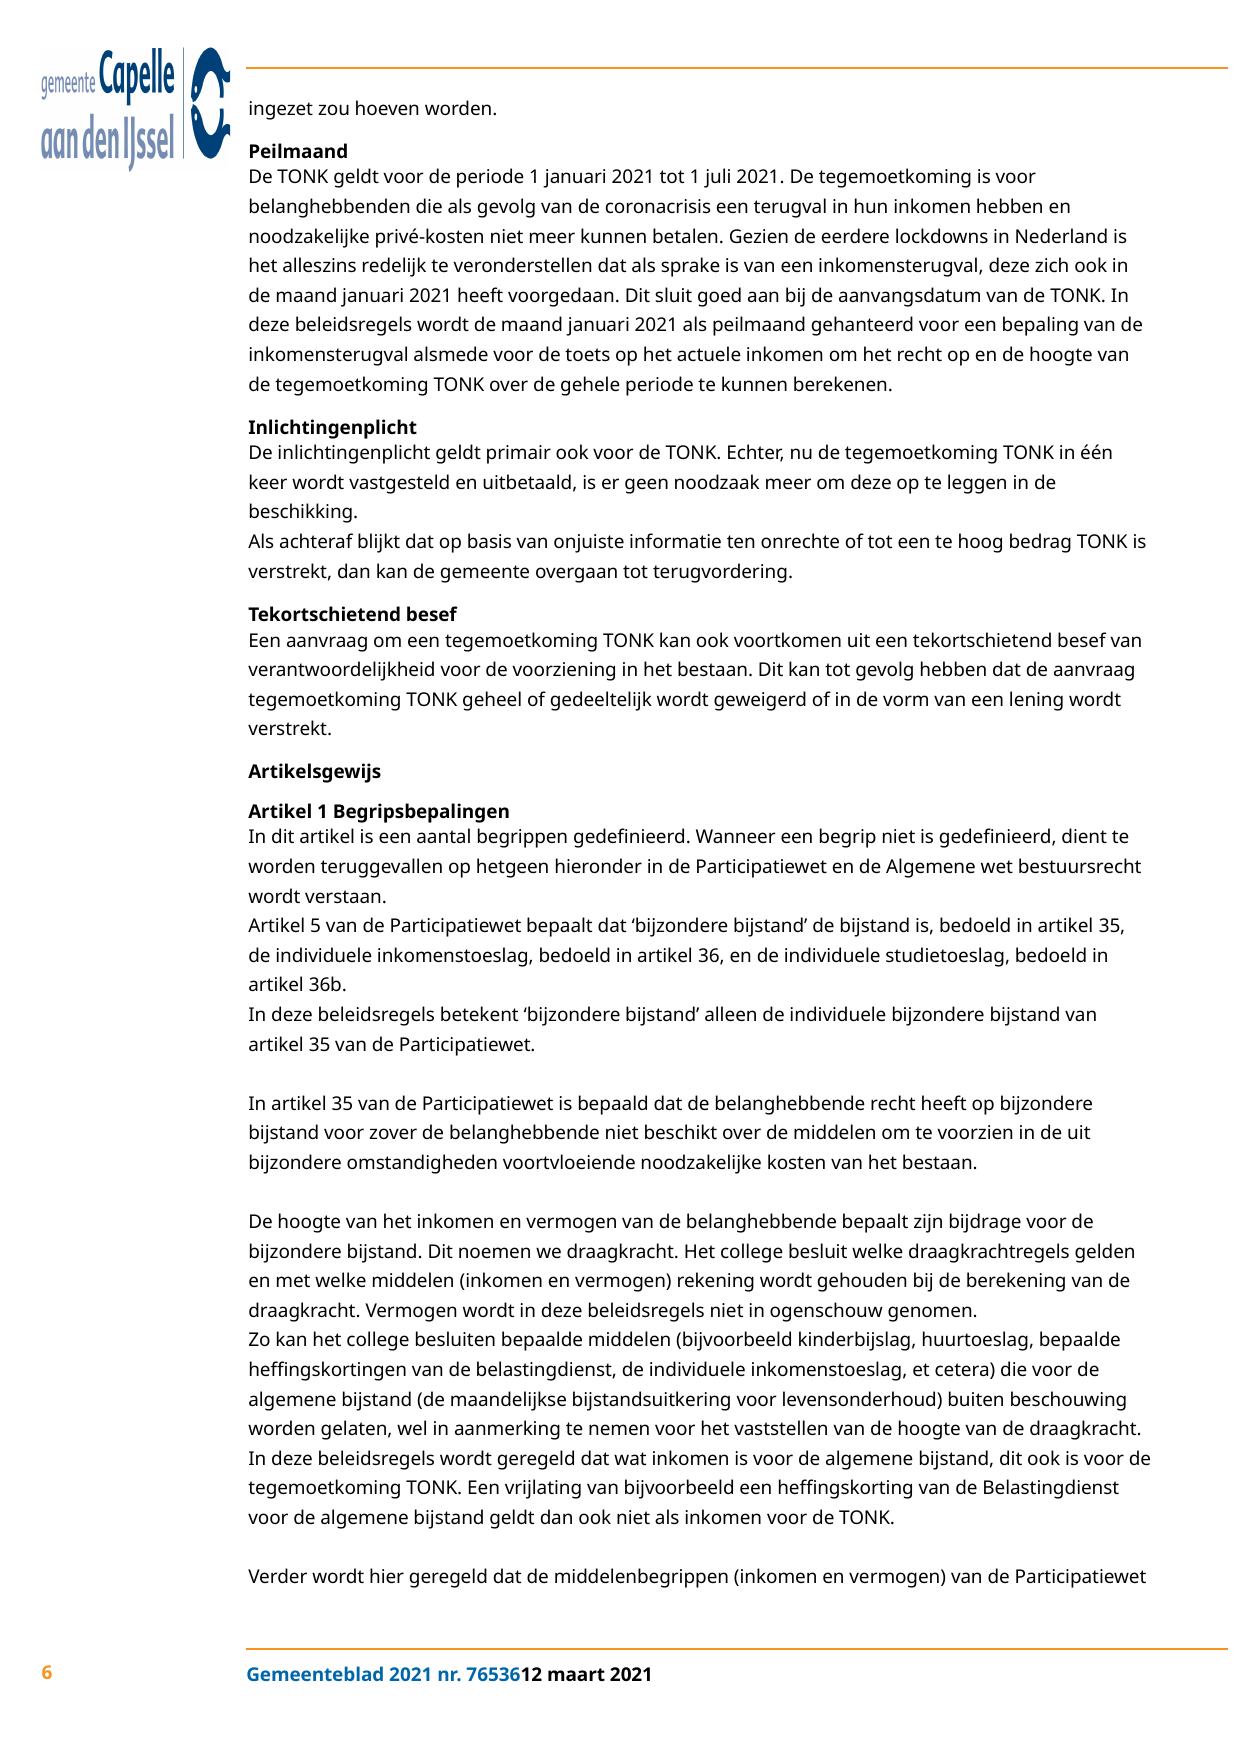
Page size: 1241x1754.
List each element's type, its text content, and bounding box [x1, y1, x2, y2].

text In artikel 35 van de Participatiewet is bepaald dat de belanghebbende recht heeft op bijzondere bijstand voor zover de belanghebbende niet beschikt over de middelen om te voorzien in de uit bijzondere omstandigheden voortvloeiende noodzakelijke kosten van het bestaan. [248, 1090, 1152, 1175]
picture [41, 47, 231, 172]
text Als achteraf blijkt dat op basis van onjuiste informatie ten onrechte of tot een te hoog bedrag TONK is verstrekt, dan kan de gemeente overgaan tot terugvordering. [248, 528, 1152, 584]
text Artikel 5 van de Participatiewet bepaalt dat ‘bijzondere bijstand’ de bijstand is, bedoeld in artikel 35, de individuele inkomenstoeslag, bedoeld in artikel 36, en de individuele studietoeslag, bedoeld in artikel 36b. [248, 912, 1152, 997]
text De inlichtingenplicht geldt primair ook voor de TONK. Echter, nu de tegemoetkoming TONK in één keer wordt vastgesteld en uitbetaald, is er geen noodzaak meer om deze op te leggen in de beschikking. [248, 439, 1152, 524]
text In deze beleidsregels betekent ‘bijzondere bijstand’ alleen de individuele bijzondere bijstand van artikel 35 van de Participatiewet. [248, 1001, 1152, 1056]
text De TONK geldt voor de periode 1 januari 2021 tot 1 juli 2021. De tegemoetkoming is voor belanghebbenden die als gevolg van de coronacrisis een terugval in hun inkomen hebben en noodzakelijke privé-kosten niet meer kunnen betalen. Gezien de eerdere lockdowns in Nederland is het alleszins redelijk te veronderstellen dat als sprake is van een inkomensterugval, deze zich ook in de maand januari 2021 heeft voorgedaan. Dit sluit goed aan bij de aanvangsdatum van de TONK. In deze beleidsregels wordt de maand januari 2021 als peilmaand gehanteerd voor een bepaling van de inkomensterugval alsmede voor de toets op het actuele inkomen om het recht op en de hoogte van de tegemoetkoming TONK over de gehele periode te kunnen berekenen. [248, 164, 1152, 396]
text ingezet zou hoeven worden. [248, 95, 1152, 121]
text Tekortschietend besef [248, 601, 1152, 627]
text Een aanvraag om een tegemoetkoming TONK kan ook voortkomen uit een tekortschietend besef van verantwoordelijkheid voor de voorziening in het bestaan. Dit kan tot gevolg hebben dat de aanvraag tegemoetkoming TONK geheel of gedeeltelijk wordt geweigerd of in de vorm van een lening wordt verstrekt. [248, 627, 1152, 741]
text Peilmaand [248, 138, 1152, 164]
text Inlichtingenplicht [248, 414, 1152, 439]
text In dit artikel is een aantal begrippen gedefinieerd. Wanneer een begrip niet is gedefinieerd, dient te worden teruggevallen op hetgeen hieronder in de Participatiewet en de Algemene wet bestuursrecht wordt verstaan. [248, 824, 1152, 908]
text Artikelsgewijs [248, 759, 1152, 784]
text Artikel 1 Begripsbepalingen [248, 798, 1152, 824]
text Zo kan het college besluiten bepaalde middelen (bijvoorbeeld kinderbijslag, huurtoeslag, bepaalde heffingskortingen van de belastingdienst, de individuele inkomenstoeslag, et cetera) die voor de algemene bijstand (de maandelijkse bijstandsuitkering voor levensonderhoud) buiten beschouwing worden gelaten, wel in aanmerking te nemen voor het vaststellen van de hoogte van de draagkracht. In deze beleidsregels wordt geregeld dat wat inkomen is voor de algemene bijstand, dit ook is voor de tegemoetkoming TONK. Een vrijlating van bijvoorbeeld een heffingskorting van de Belastingdienst voor de algemene bijstand geldt dan ook niet als inkomen voor de TONK. [248, 1327, 1152, 1530]
text De hoogte van het inkomen en vermogen van de belanghebbende bepaalt zijn bijdrage voor de bijzondere bijstand. Dit noemen we draagkracht. Het college besluit welke draagkrachtregels gelden en met welke middelen (inkomen en vermogen) rekening wordt gehouden bij de berekening van de draagkracht. Vermogen wordt in deze beleidsregels niet in ogenschouw genomen. [248, 1208, 1152, 1323]
text Verder wordt hier geregeld dat de middelenbegrippen (inkomen en vermogen) van de Participatiewet [248, 1563, 1152, 1589]
